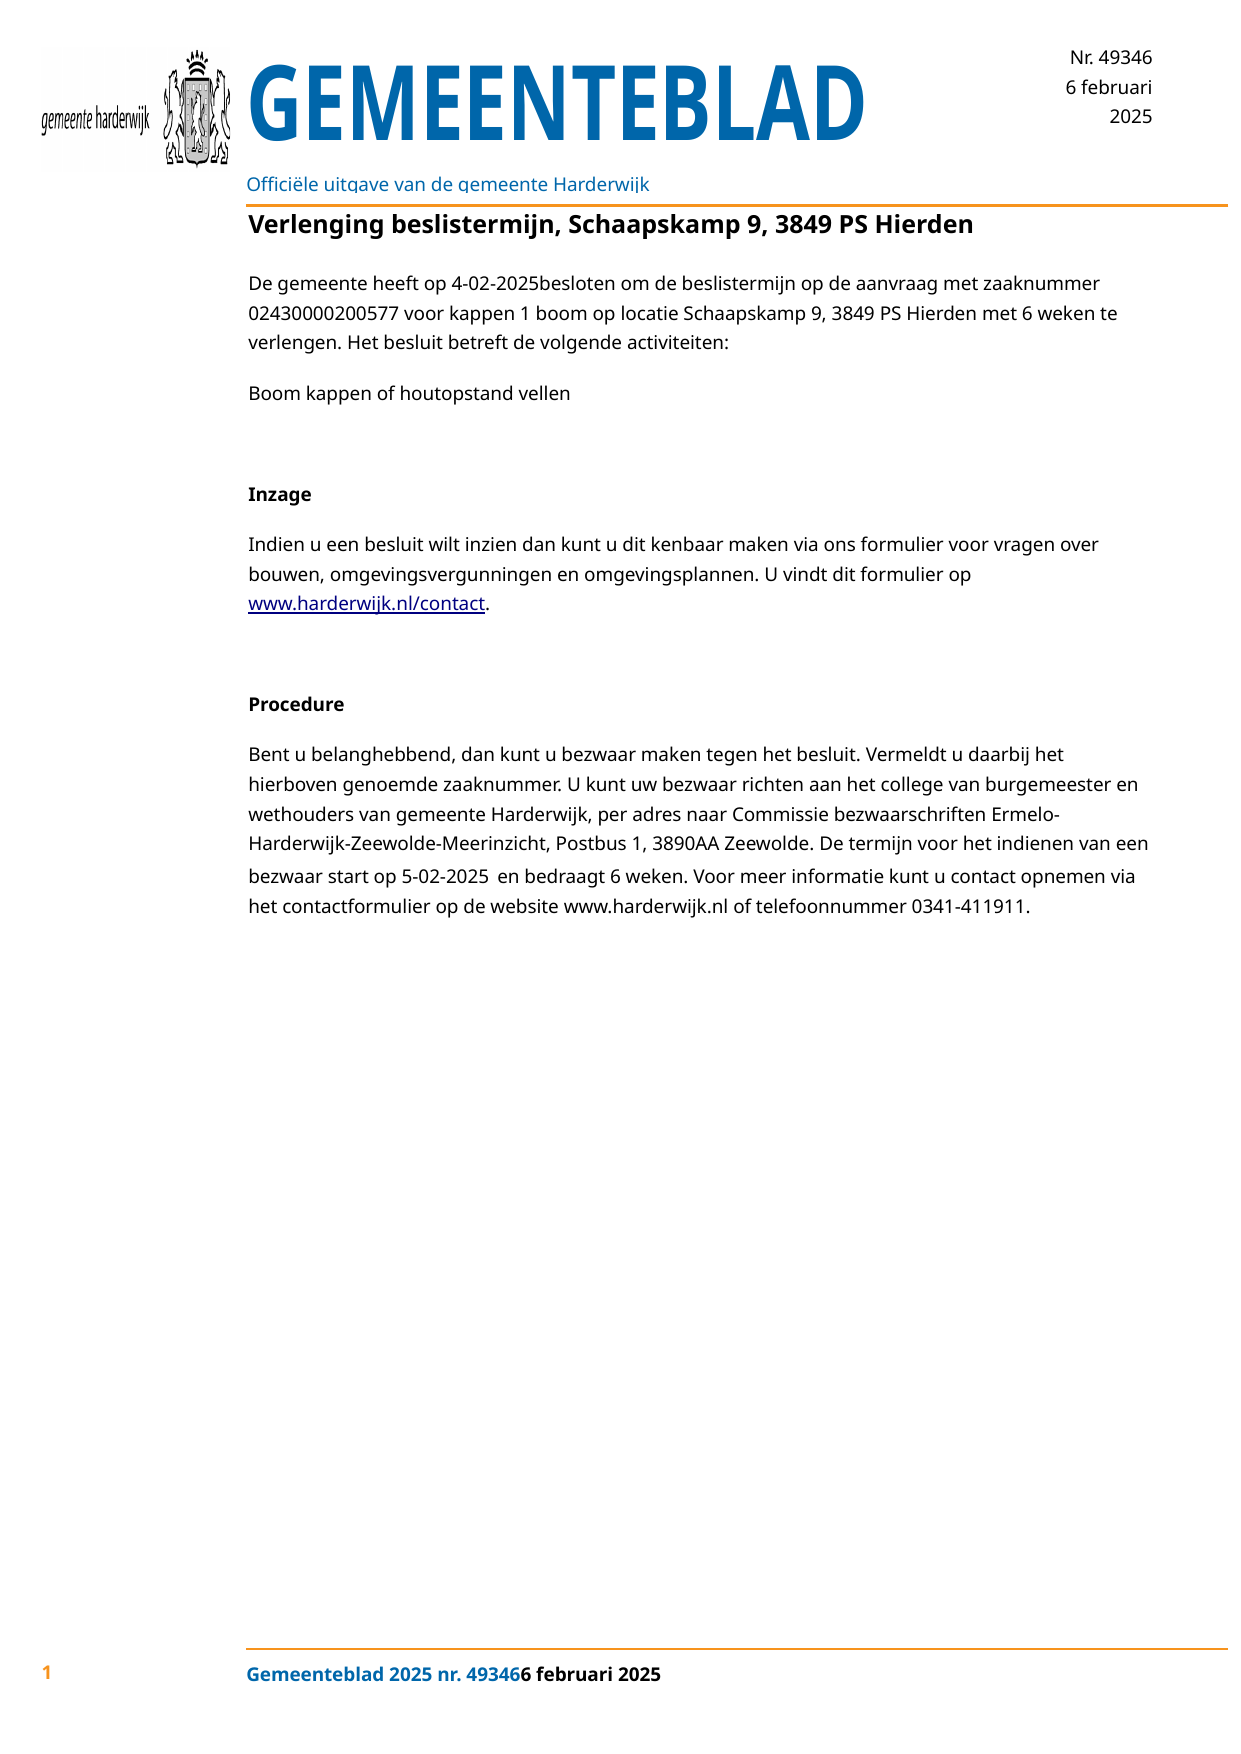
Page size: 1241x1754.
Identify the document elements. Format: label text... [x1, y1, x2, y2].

text Boom kappen of houtopstand vellen [248, 380, 1152, 406]
text De gemeente heeft op 4-02-2025besloten om de beslistermijn op de aanvraag met zaaknummer 02430000200577 voor kappen 1 boom op locatie Schaapskamp 9, 3849 PS Hierden met 6 weken te verlengen. Het besluit betreft de volgende activiteiten: [248, 270, 1152, 355]
text Procedure [248, 691, 1152, 717]
text Inzage [248, 481, 1152, 506]
text Verlenging beslistermijn, Schaapskamp 9, 3849 PS Hierden [248, 207, 1152, 241]
text Bent u belanghebbend, dan kunt u bezwaar maken tegen het besluit. Vermeldt u daarbij het hierboven genoemde zaaknummer. U kunt uw bezwaar richten aan het college van burgemeester en wethouders van gemeente Harderwijk, per adres naar Commissie bezwaarschriften Ermelo-Harderwijk-Zeewolde-Meerinzicht, Postbus 1, 3890AA Zeewolde. De termijn voor het indienen van een bezwaar start op 5-02-2025﻿ en bedraagt 6 weken. Voor meer informatie kunt u contact opnemen via het contactformulier op de website www.harderwijk.nl of telefoonnummer 0341-411911. [248, 742, 1152, 919]
picture [41, 47, 231, 172]
text Indien u een besluit wilt inzien dan kunt u dit kenbaar maken via ons formulier voor vragen over bouwen, omgevingsvergunningen en omgevingsplannen. U vindt dit formulier op www.harderwijk.nl/contact. [248, 531, 1152, 616]
